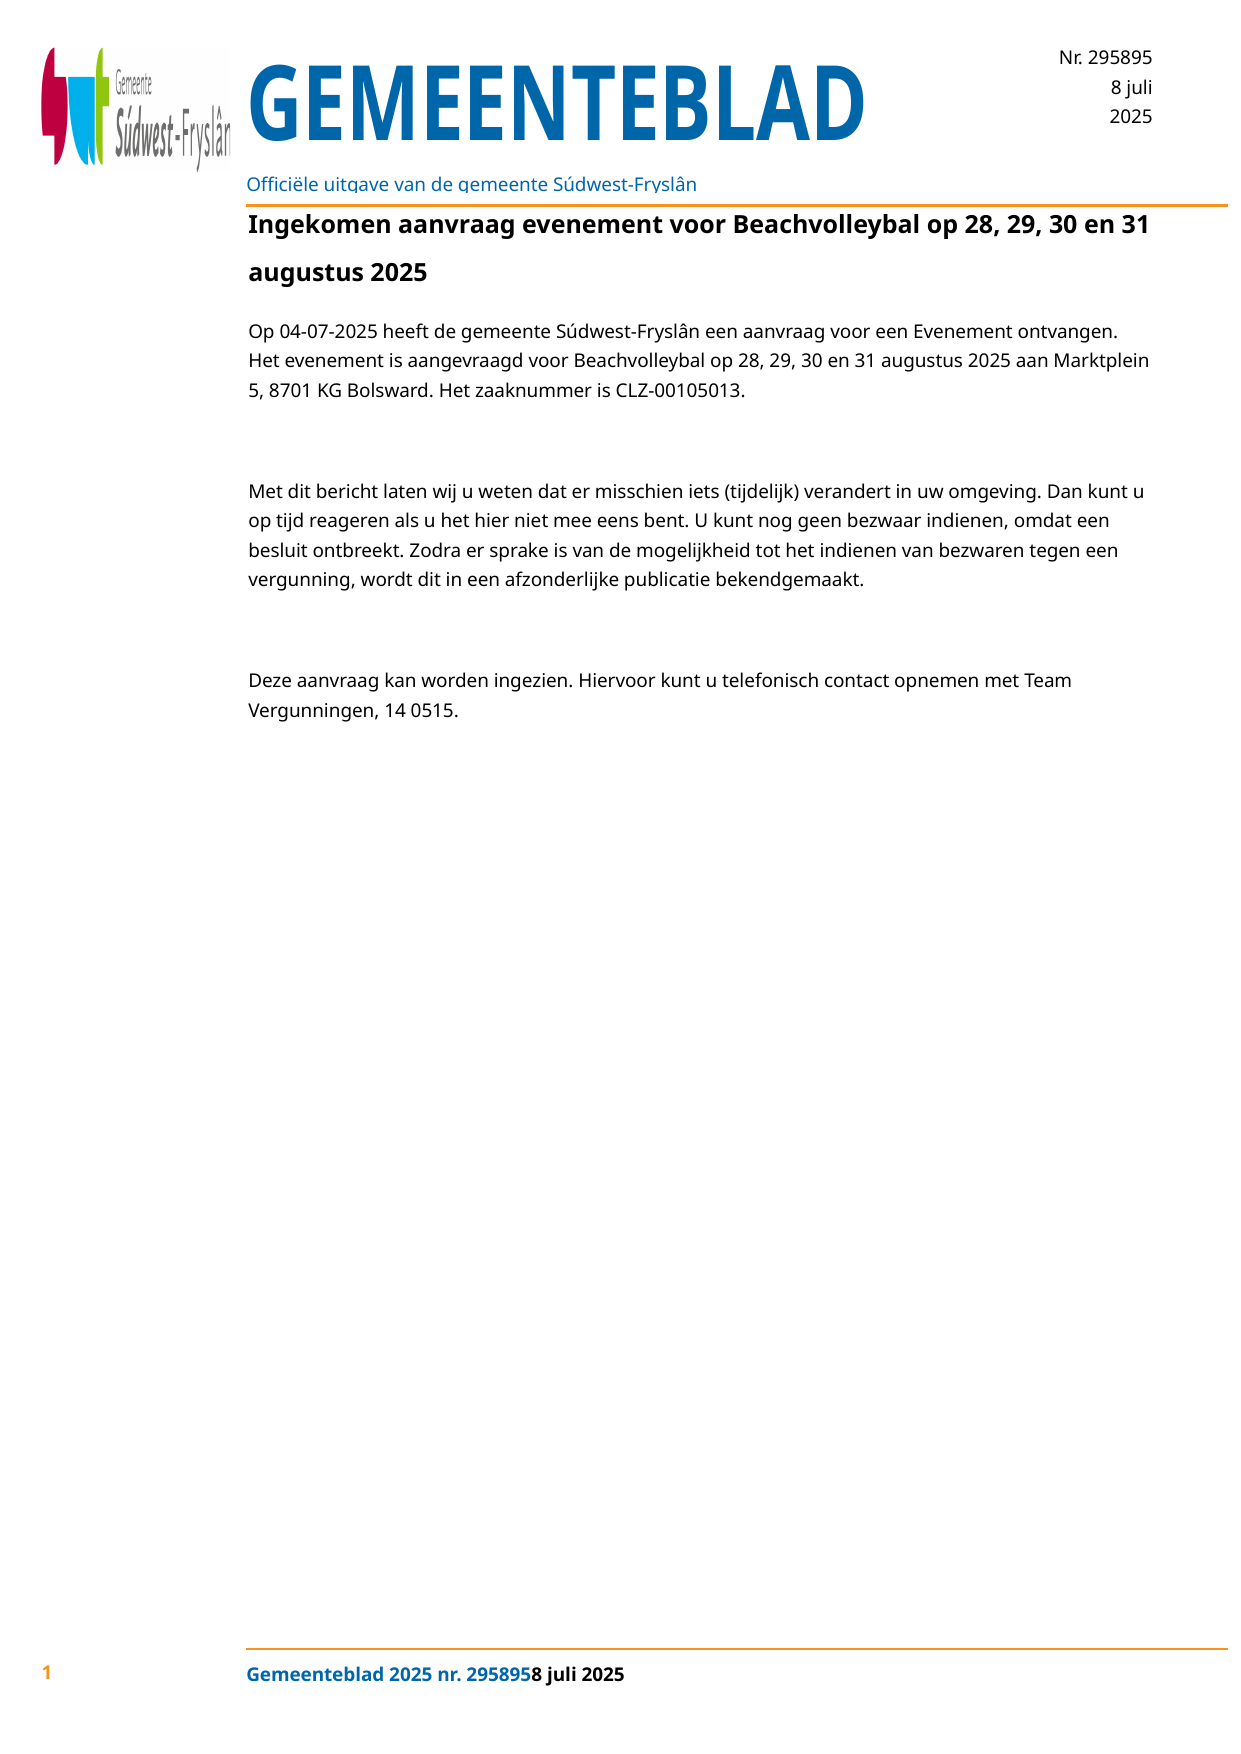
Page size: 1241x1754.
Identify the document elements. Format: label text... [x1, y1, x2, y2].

picture [41, 47, 231, 172]
text Op 04-07-2025 heeft de gemeente Súdwest-Fryslân een aanvraag voor een Evenement ontvangen. Het evenement is aangevraagd voor Beachvolleybal op 28, 29, 30 en 31 augustus 2025 aan Marktplein 5, 8701 KG Bolsward. Het zaaknummer is CLZ-00105013. [248, 318, 1152, 403]
text Met dit bericht laten wij u weten dat er misschien iets (tijdelijk) verandert in uw omgeving. Dan kunt u op tijd reageren als u het hier niet mee eens bent. U kunt nog geen bezwaar indienen, omdat een besluit ontbreekt. Zodra er sprake is van de mogelijkheid tot het indienen van bezwaren tegen een vergunning, wordt dit in een afzonderlijke publicatie bekendgemaakt. [248, 478, 1152, 592]
text Ingekomen aanvraag evenement voor Beachvolleybal op 28, 29, 30 en 31 augustus 2025 [248, 207, 1152, 288]
text Deze aanvraag kan worden ingezien. Hiervoor kunt u telefonisch contact opnemen met Team Vergunningen, 14 0515. [248, 667, 1152, 723]
